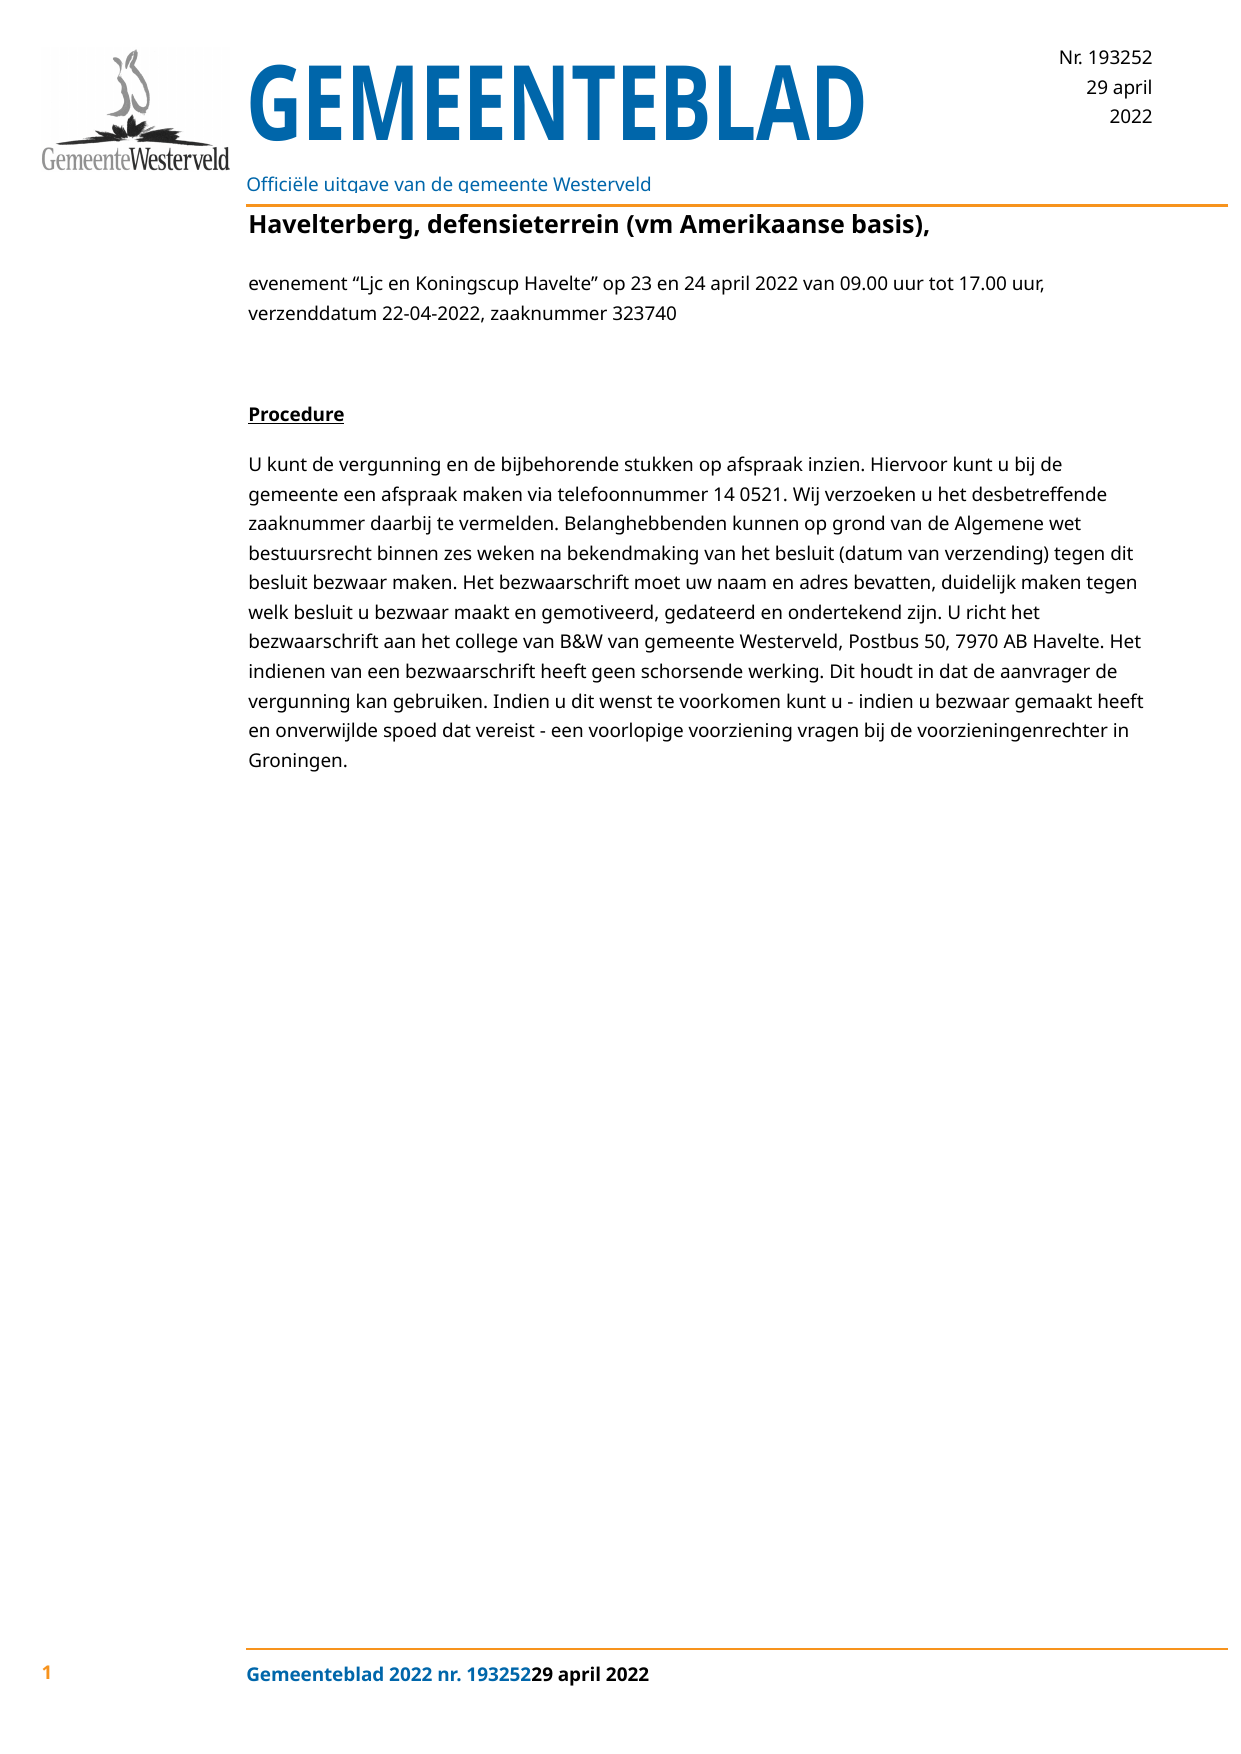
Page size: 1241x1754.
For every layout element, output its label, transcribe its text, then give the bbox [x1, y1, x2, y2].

text Procedure [248, 401, 1152, 426]
picture [41, 47, 231, 172]
text U kunt de vergunning en de bijbehorende stukken op afspraak inzien. Hiervoor kunt u bij de gemeente een afspraak maken via telefoonnummer 14 0521. Wij verzoeken u het desbetreffende zaaknummer daarbij te vermelden. Belanghebbenden kunnen op grond van de Algemene wet bestuursrecht binnen zes weken na bekendmaking van het besluit (datum van verzending) tegen dit besluit bezwaar maken. Het bezwaarschrift moet uw naam en adres bevatten, duidelijk maken tegen welk besluit u bezwaar maakt en gemotiveerd, gedateerd en ondertekend zijn. U richt het bezwaarschrift aan het college van B&W van gemeente Westerveld, Postbus 50, 7970 AB Havelte. Het indienen van een bezwaarschrift heeft geen schorsende werking. Dit houdt in dat de aanvrager de vergunning kan gebruiken. Indien u dit wenst te voorkomen kunt u - indien u bezwaar gemaakt heeft en onverwijlde spoed dat vereist - een voorlopige voorziening vragen bij de voorzieningenrechter in Groningen. [248, 451, 1152, 773]
text Havelterberg, defensieterrein (vm Amerikaanse basis), [248, 207, 1152, 241]
text evenement “Ljc en Koningscup Havelte” op 23 en 24 april 2022 van 09.00 uur tot 17.00 uur, verzenddatum 22-04-2022, zaaknummer 323740 [248, 270, 1152, 326]
